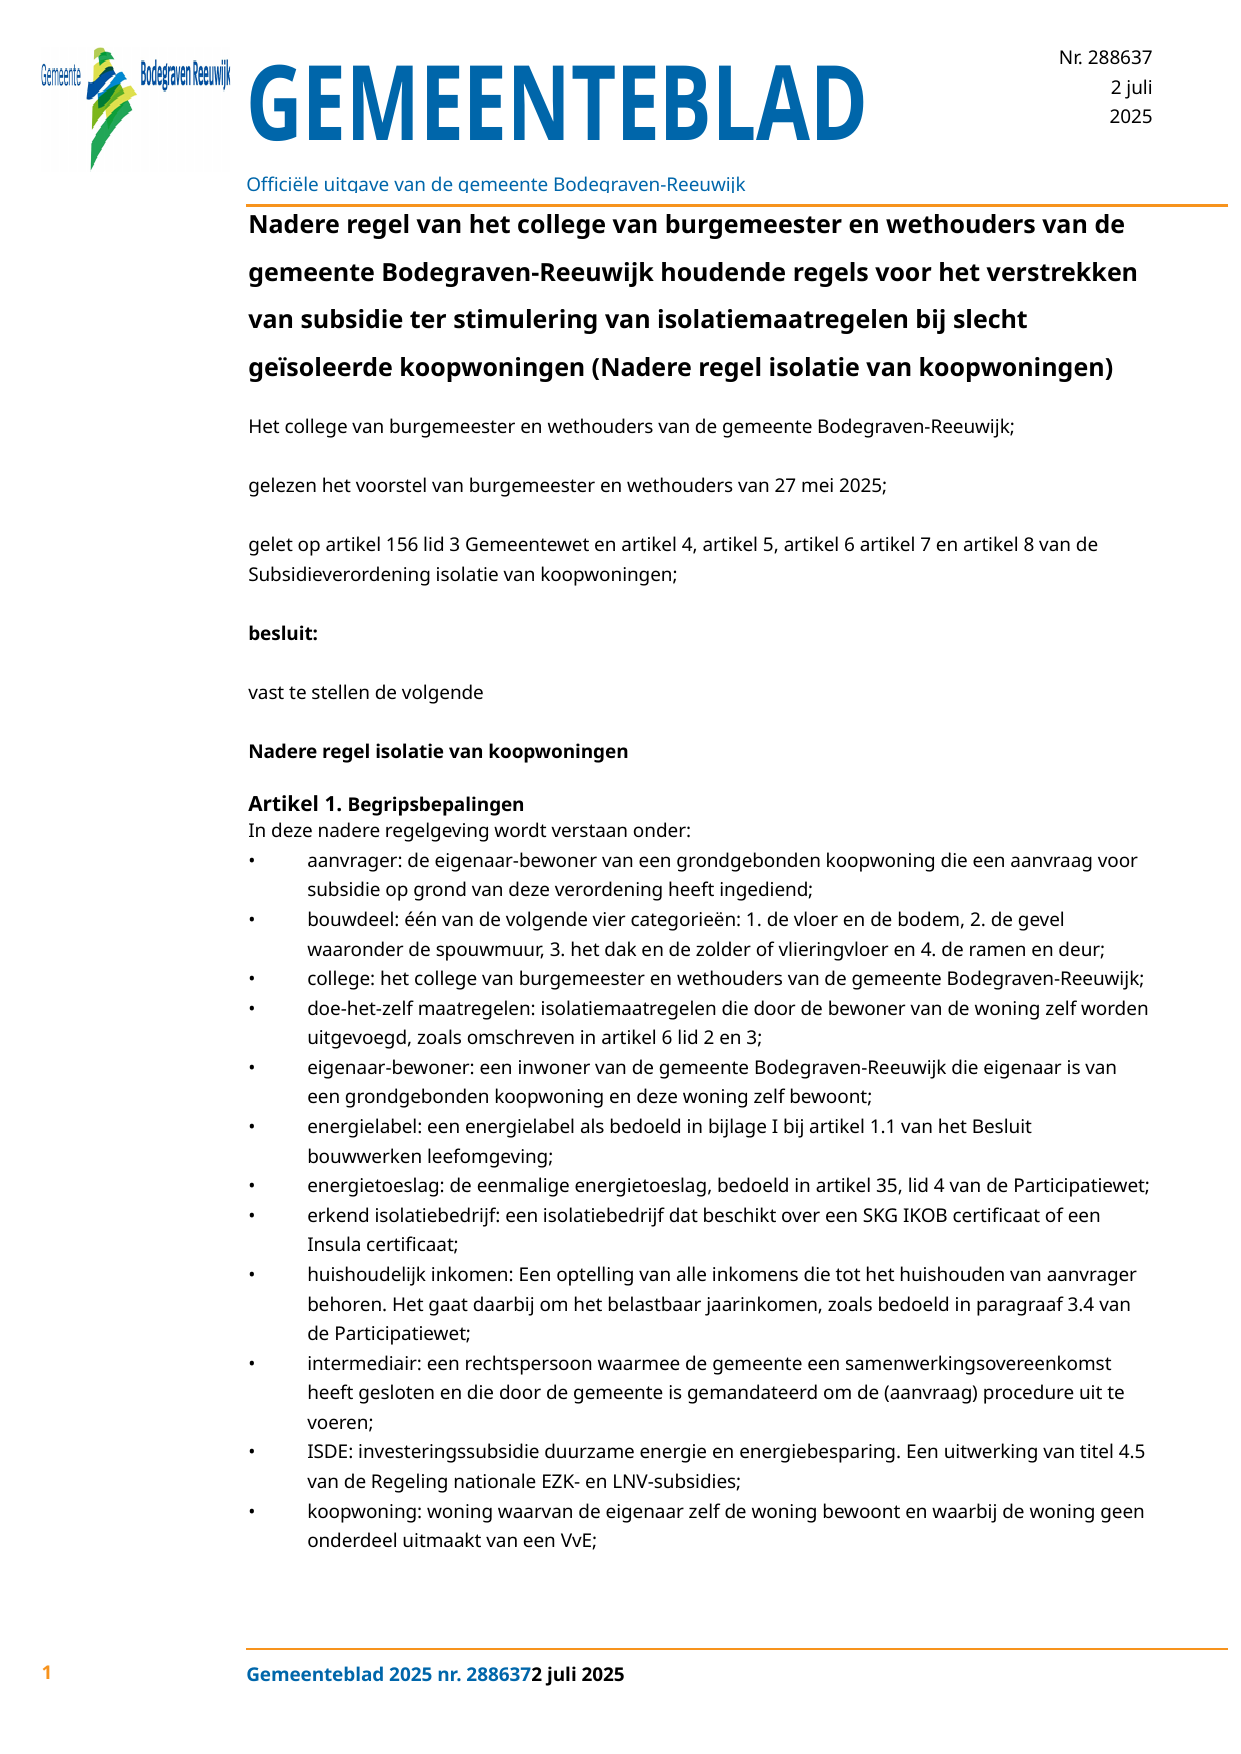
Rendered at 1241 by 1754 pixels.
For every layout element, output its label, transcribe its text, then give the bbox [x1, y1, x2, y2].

text In deze nadere regelgeving wordt verstaan onder: [248, 817, 1152, 843]
list energietoeslag: de eenmalige energietoeslag, bedoeld in artikel 35, lid 4 van de Participatiewet; [248, 1172, 1152, 1198]
text Het college van burgemeester en wethouders van de gemeente Bodegraven-Reeuwijk; [248, 413, 1152, 439]
list koopwoning: woning waarvan de eigenaar zelf de woning bewoont en waarbij de woning geen onderdeel uitmaakt van een VvE; [248, 1498, 1152, 1553]
list erkend isolatiebedrijf: een isolatiebedrijf dat beschikt over een SKG IKOB certificaat of een Insula certificaat; [248, 1202, 1152, 1257]
list college: het college van burgemeester en wethouders van de gemeente Bodegraven-Reeuwijk; [248, 965, 1152, 991]
list eigenaar-bewoner: een inwoner van de gemeente Bodegraven-Reeuwijk die eigenaar is van een grondgebonden koopwoning en deze woning zelf bewoont; [248, 1054, 1152, 1109]
list energielabel: een energielabel als bedoeld in bijlage I bij artikel 1.1 van het Besluit bouwwerken leefomgeving; [248, 1113, 1152, 1168]
text gelezen het voorstel van burgemeester en wethouders van 27 mei 2025; [248, 472, 1152, 498]
list huishoudelijk inkomen: Een optelling van alle inkomens die tot het huishouden van aanvrager behoren. Het gaat daarbij om het belastbaar jaarinkomen, zoals bedoeld in paragraaf 3.4 van de Participatiewet; [248, 1261, 1152, 1346]
list doe-het-zelf maatregelen: isolatiemaatregelen die door de bewoner van de woning zelf worden uitgevoegd, zoals omschreven in artikel 6 lid 2 en 3; [248, 995, 1152, 1050]
text besluit: [248, 620, 1152, 646]
text vast te stellen de volgende [248, 679, 1152, 705]
list ISDE: investeringssubsidie duurzame energie en energiebesparing. Een uitwerking van titel 4.5 van de Regeling nationale EZK- en LNV-subsidies; [248, 1439, 1152, 1494]
text Nadere regel van het college van burgemeester en wethouders van de gemeente Bodegraven-Reeuwijk houdende regels voor het verstrekken van subsidie ter stimulering van isolatiemaatregelen bij slecht geïsoleerde koopwoningen (Nadere regel isolatie van koopwoningen) [248, 207, 1152, 384]
text gelet op artikel 156 lid 3 Gemeentewet en artikel 4, artikel 5, artikel 6 artikel 7 en artikel 8 van de Subsidieverordening isolatie van koopwoningen; [248, 531, 1152, 587]
text Nadere regel isolatie van koopwoningen [248, 738, 1152, 764]
list intermediair: een rechtspersoon waarmee de gemeente een samenwerkingsovereenkomst heeft gesloten en die door de gemeente is gemandateerd om de (aanvraag) procedure uit te voeren; [248, 1350, 1152, 1435]
list bouwdeel: één van de volgende vier categorieën: 1. de vloer en de bodem, 2. de gevel waaronder de spouwmuur, 3. het dak en de zolder of vlieringvloer en 4. de ramen en deur; [248, 906, 1152, 961]
text Artikel 1. Begripsbepalingen [248, 789, 1152, 817]
picture [41, 47, 231, 172]
list aanvrager: de eigenaar-bewoner van een grondgebonden koopwoning die een aanvraag voor subsidie op grond van deze verordening heeft ingediend; [248, 847, 1152, 902]
